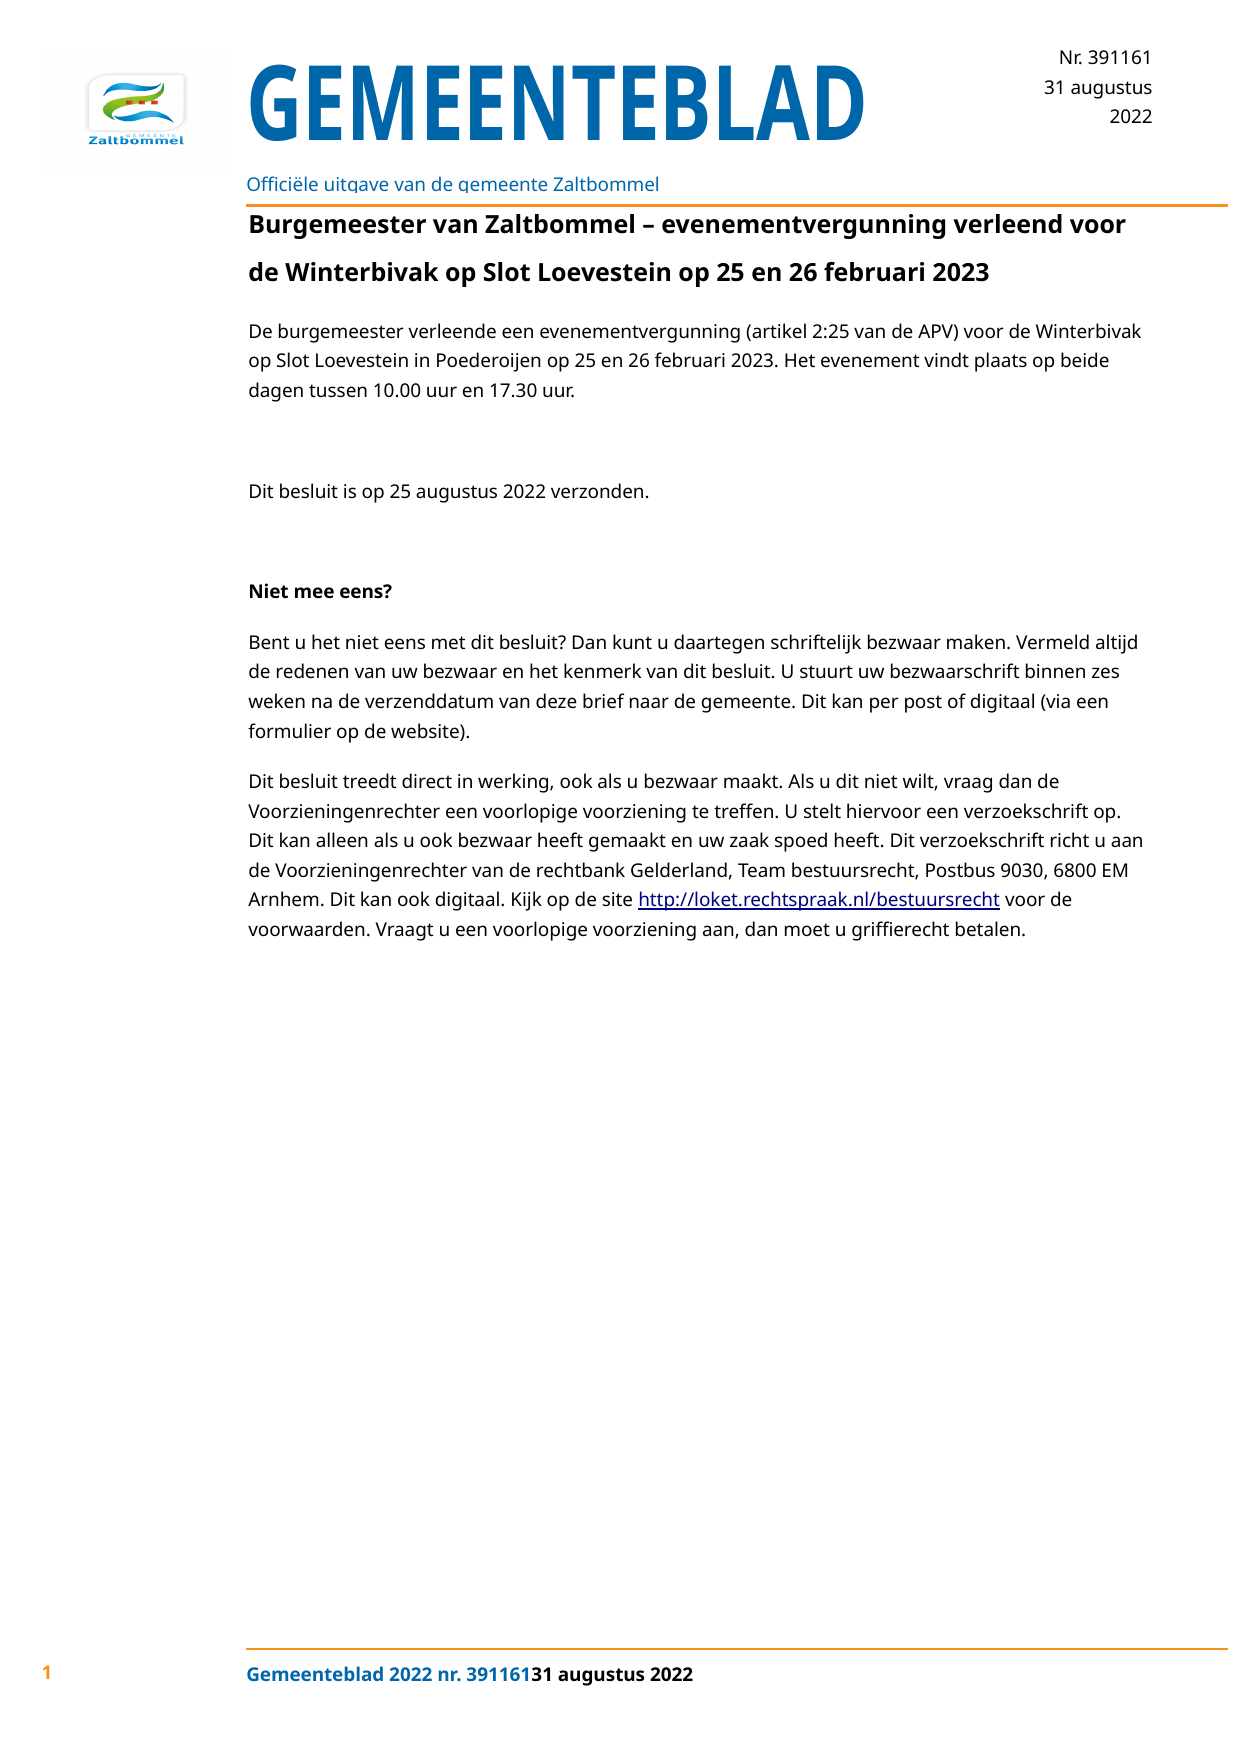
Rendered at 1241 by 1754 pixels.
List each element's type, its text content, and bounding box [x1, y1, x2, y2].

picture [41, 47, 231, 172]
text Burgemeester van Zaltbommel – evenementvergunning verleend voor de Winterbivak op Slot Loevestein op 25 en 26 februari 2023 [248, 207, 1152, 288]
text Niet mee eens? [248, 579, 1152, 604]
text Dit besluit treedt direct in werking, ook als u bezwaar maakt. Als u dit niet wilt, vraag dan de Voorzieningenrechter een voorlopige voorziening te treffen. U stelt hiervoor een verzoekschrift op. Dit kan alleen als u ook bezwaar heeft gemaakt en uw zaak spoed heeft. Dit verzoekschrift richt u aan de Voorzieningenrechter van de rechtbank Gelderland, Team bestuursrecht, Postbus 9030, 6800 EM Arnhem. Dit kan ook digitaal. Kijk op de site http://loket.rechtspraak.nl/bestuursrecht voor de voorwaarden. Vraagt u een voorlopige voorziening aan, dan moet u griffierecht betalen. [248, 768, 1152, 942]
text Bent u het niet eens met dit besluit? Dan kunt u daartegen schriftelijk bezwaar maken. Vermeld altijd de redenen van uw bezwaar en het kenmerk van dit besluit. U stuurt uw bezwaarschrift binnen zes weken na de verzenddatum van deze brief naar de gemeente. Dit kan per post of digitaal (via een formulier op de website). [248, 629, 1152, 744]
text De burgemeester verleende een evenementvergunning (artikel 2:25 van de APV) voor de Winterbivak op Slot Loevestein in Poederoijen op 25 en 26 februari 2023. Het evenement vindt plaats op beide dagen tussen 10.00 uur en 17.30 uur. [248, 318, 1152, 403]
text Dit besluit is op 25 augustus 2022 verzonden. [248, 478, 1152, 504]
